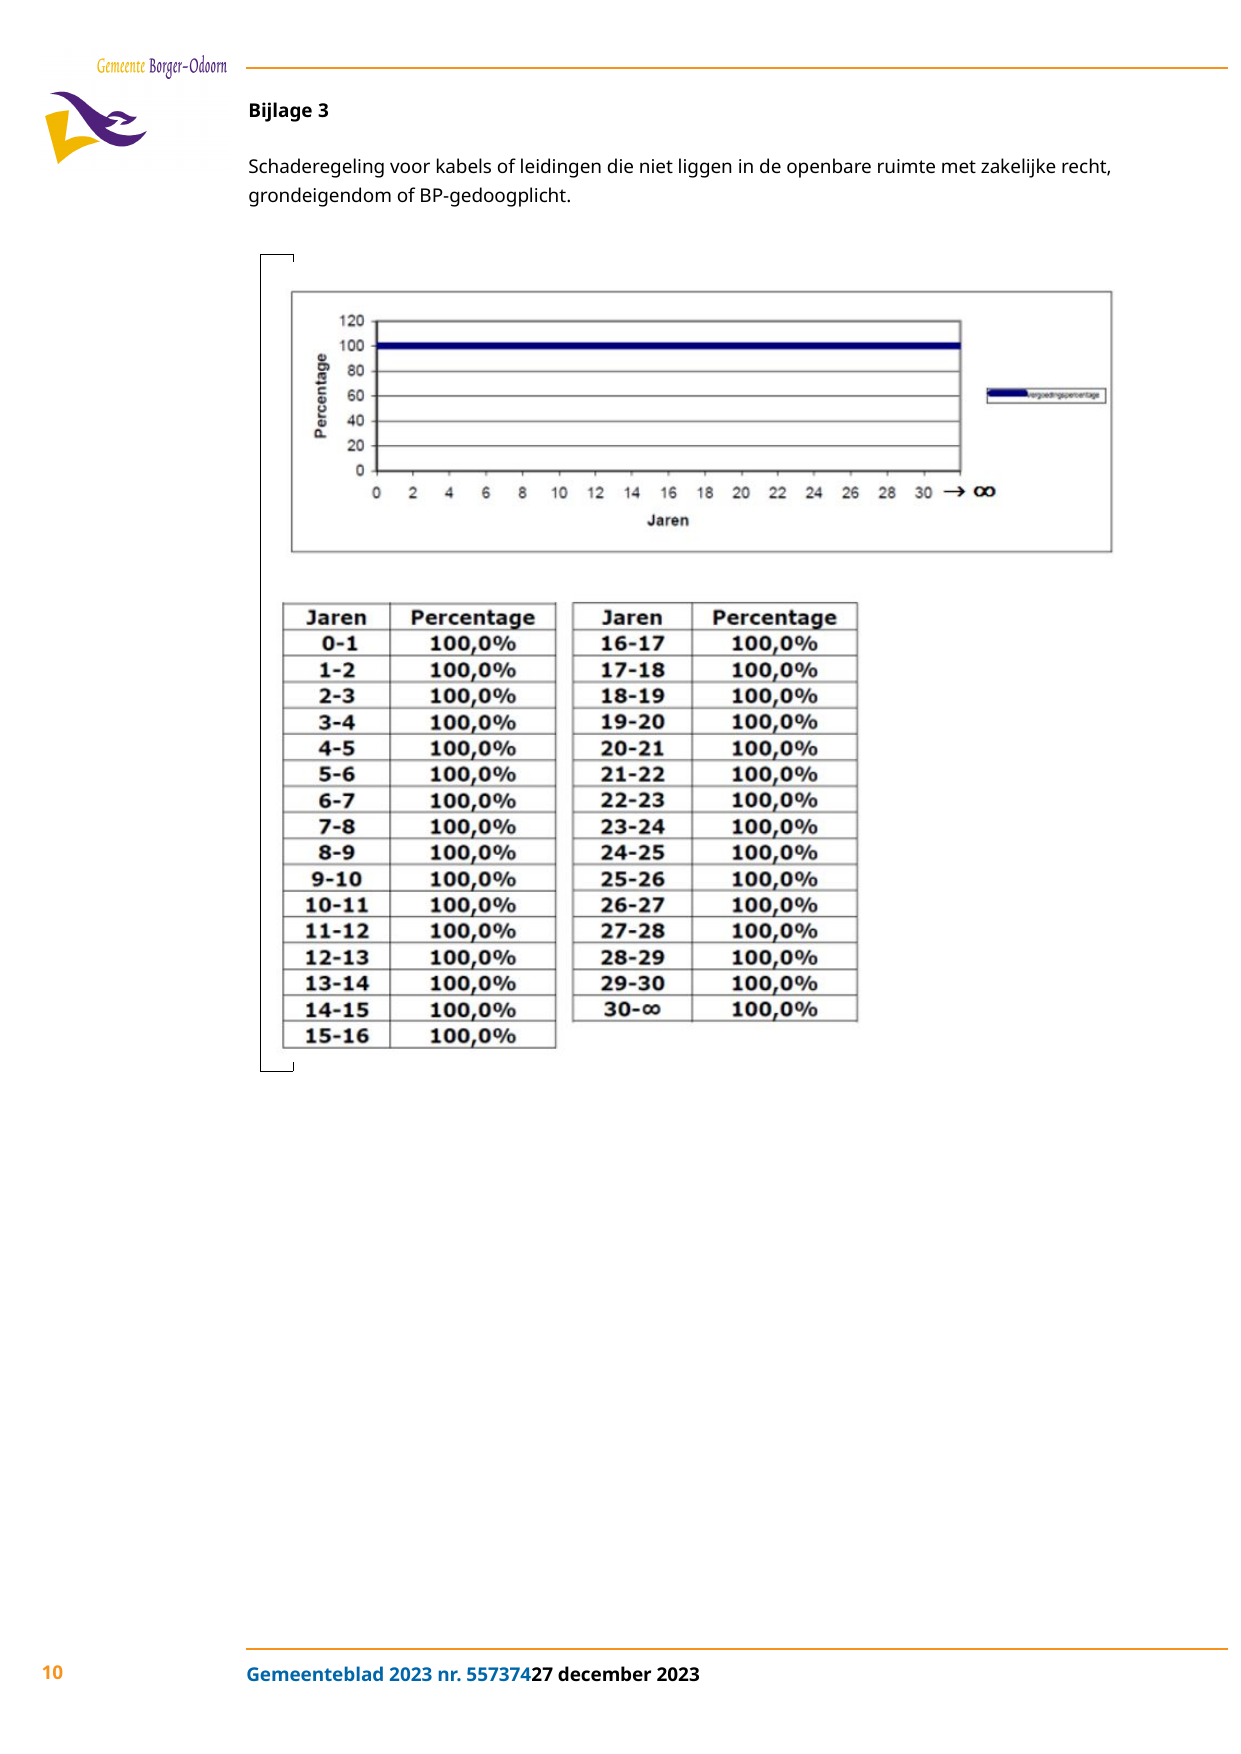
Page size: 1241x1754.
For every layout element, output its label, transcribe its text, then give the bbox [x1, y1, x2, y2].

picture [268, 262, 1155, 1062]
picture [41, 47, 231, 172]
text Bijlage 3 [248, 95, 1152, 123]
text Schaderegeling voor kabels of leidingen die niet liggen in de openbare ruimte met zakelijke recht, grondeigendom of BP-gedoogplicht. [248, 153, 1152, 208]
